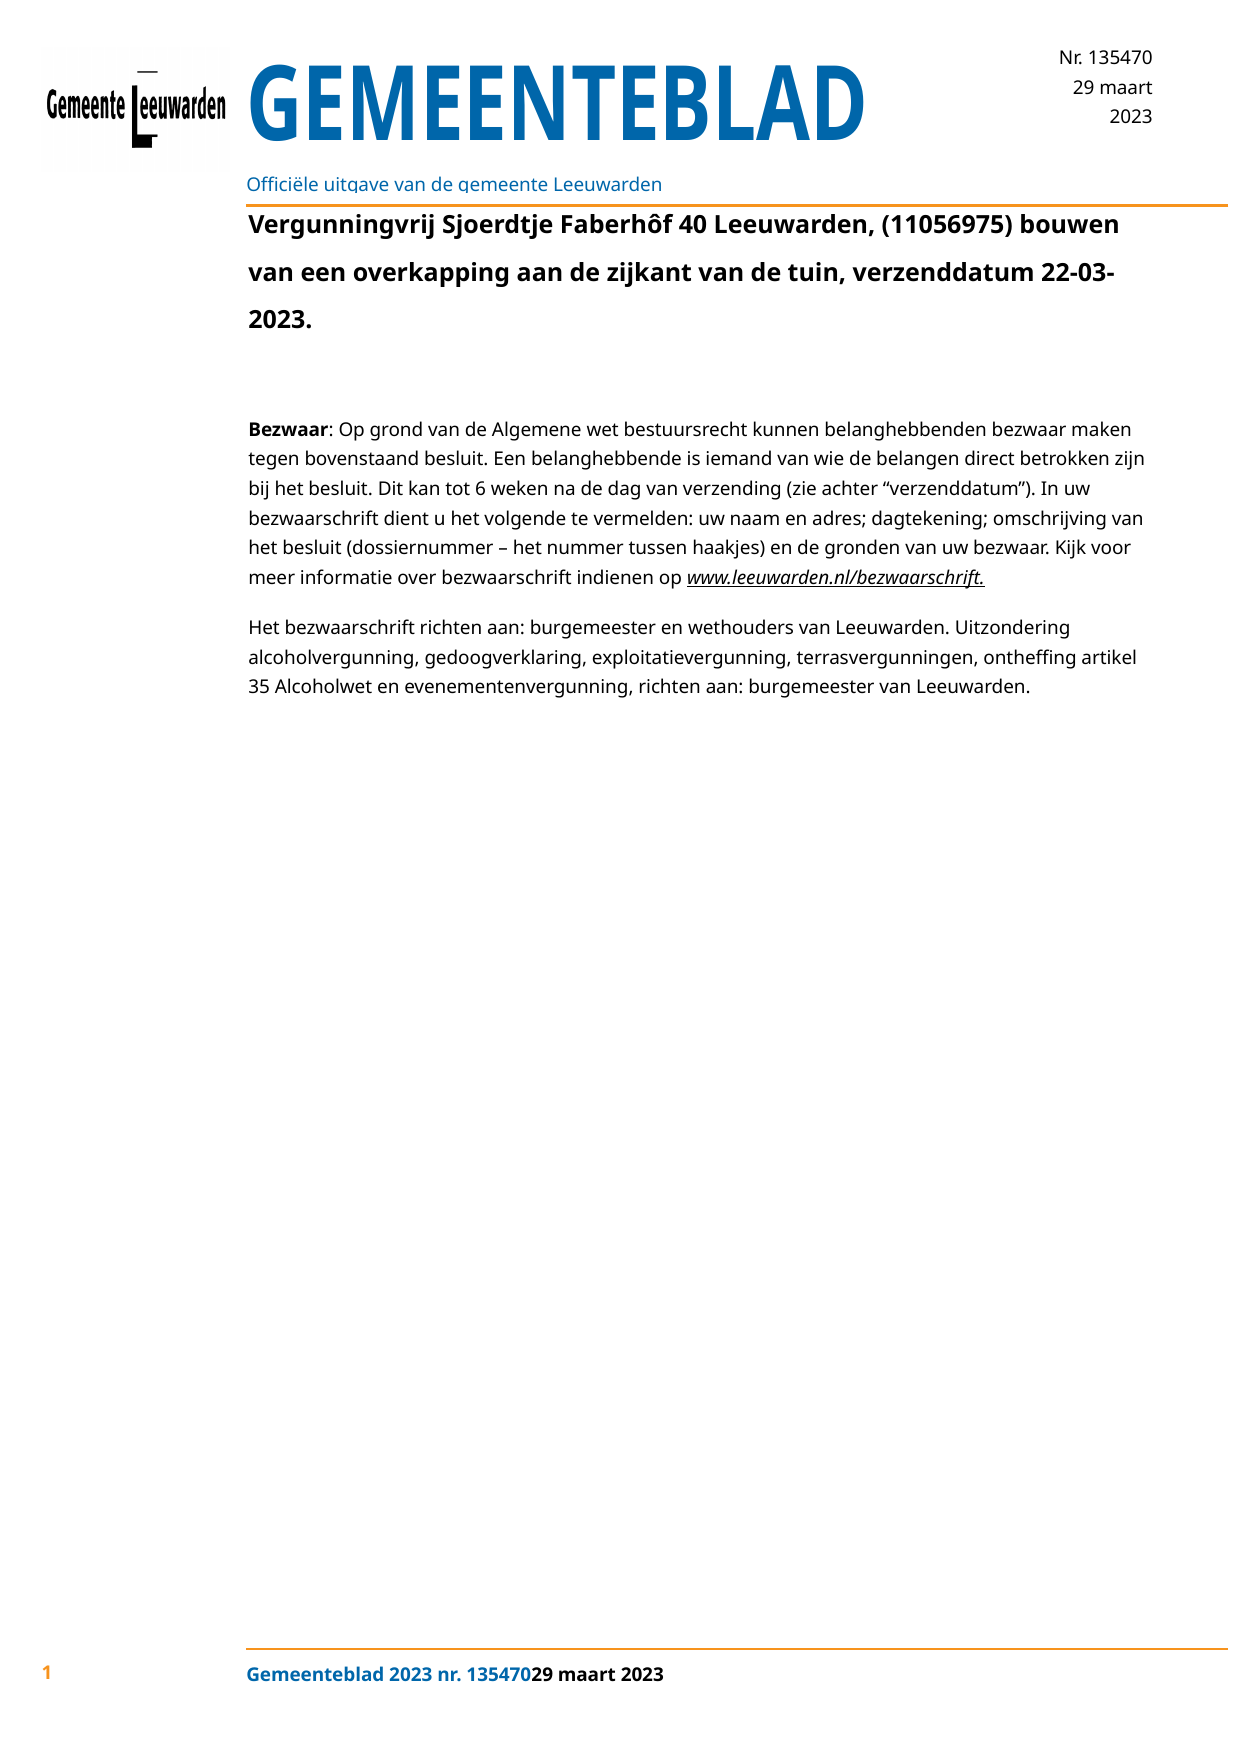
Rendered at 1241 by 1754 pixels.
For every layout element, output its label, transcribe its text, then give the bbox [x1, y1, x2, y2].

text Bezwaar: Op grond van de Algemene wet bestuursrecht kunnen belanghebbenden bezwaar maken tegen bovenstaand besluit. Een belanghebbende is iemand van wie de belangen direct betrokken zijn bij het besluit. Dit kan tot 6 weken na de dag van verzending (zie achter “verzenddatum”). In uw bezwaarschrift dient u het volgende te vermelden: uw naam en adres; dagtekening; omschrijving van het besluit (dossiernummer – het nummer tussen haakjes) en de gronden van uw bezwaar. Kijk voor meer informatie over bezwaarschrift indienen op www.leeuwarden.nl/bezwaarschrift. [248, 416, 1152, 589]
text Vergunningvrij Sjoerdtje Faberhôf 40 Leeuwarden, (11056975) bouwen van een overkapping aan de zijkant van de tuin, verzenddatum 22-03-2023. [248, 207, 1152, 336]
text Het bezwaarschrift richten aan: burgemeester en wethouders van Leeuwarden. Uitzondering alcoholvergunning, gedoogverklaring, exploitatievergunning, terrasvergunningen, ontheffing artikel 35 Alcoholwet en evenementenvergunning, richten aan: burgemeester van Leeuwarden. [248, 614, 1152, 699]
picture [41, 47, 231, 172]
